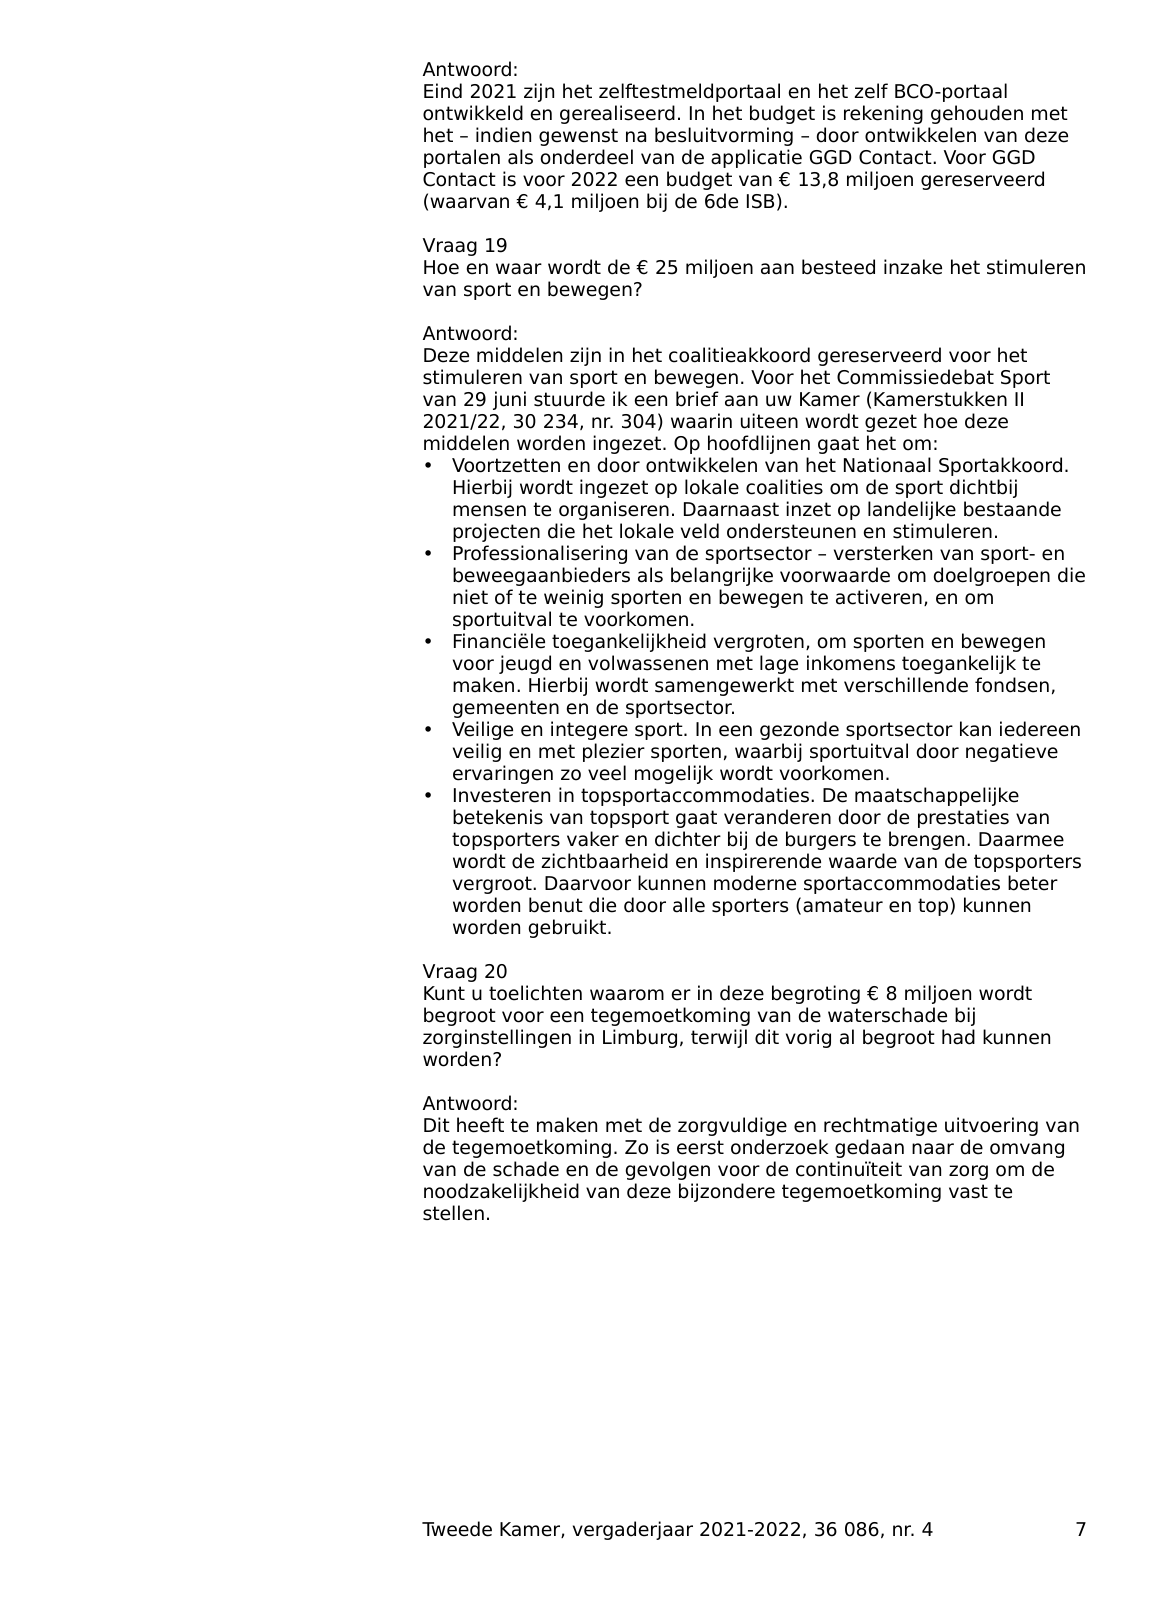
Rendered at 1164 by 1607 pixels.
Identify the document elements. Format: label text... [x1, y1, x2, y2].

text Antwoord: [422, 1093, 1087, 1115]
text Vraag 20 [422, 961, 1087, 983]
text Kunt u toelichten waarom er in deze begroting € 8 miljoen wordt begroot voor een tegemoetkoming van de waterschade bij zorginstellingen in Limburg, terwijl dit vorig al begroot had kunnen worden? [422, 983, 1087, 1071]
text • Professionalisering van de sportsector – versterken van sport- en beweegaanbieders als belangrijke voorwaarde om doelgroepen die niet of te weinig sporten en bewegen te activeren, en om sportuitval te voorkomen. [422, 543, 1087, 631]
text Antwoord: [422, 59, 1087, 81]
text Eind 2021 zijn het zelftestmeldportaal en het zelf BCO-portaal ontwikkeld en gerealiseerd. In het budget is rekening gehouden met het – indien gewenst na besluitvorming – door ontwikkelen van deze portalen als onderdeel van de applicatie GGD Contact. Voor GGD Contact is voor 2022 een budget van € 13,8 miljoen gereserveerd (waarvan € 4,1 miljoen bij de 6de ISB). [422, 81, 1087, 213]
text Antwoord: [422, 323, 1087, 345]
text • Financiële toegankelijkheid vergroten, om sporten en bewegen voor jeugd en volwassenen met lage inkomens toegankelijk te maken. Hierbij wordt samengewerkt met verschillende fondsen, gemeenten en de sportsector. [422, 631, 1087, 719]
text • Veilige en integere sport. In een gezonde sportsector kan iedereen veilig en met plezier sporten, waarbij sportuitval door negatieve ervaringen zo veel mogelijk wordt voorkomen. [422, 719, 1087, 785]
text Deze middelen zijn in het coalitieakkoord gereserveerd voor het stimuleren van sport en bewegen. Voor het Commissiedebat Sport van 29 juni stuurde ik een brief aan uw Kamer (Kamerstukken II 2021/22, 30 234, nr. 304) waarin uiteen wordt gezet hoe deze middelen worden ingezet. Op hoofdlijnen gaat het om: [422, 345, 1087, 455]
text Dit heeft te maken met de zorgvuldige en rechtmatige uitvoering van de tegemoetkoming. Zo is eerst onderzoek gedaan naar de omvang van de schade en de gevolgen voor de continuïteit van zorg om de noodzakelijkheid van deze bijzondere tegemoetkoming vast te stellen. [422, 1115, 1087, 1225]
text Hoe en waar wordt de € 25 miljoen aan besteed inzake het stimuleren van sport en bewegen? [422, 257, 1087, 301]
text • Investeren in topsportaccommodaties. De maatschappelijke betekenis van topsport gaat veranderen door de prestaties van topsporters vaker en dichter bij de burgers te brengen. Daarmee wordt de zichtbaarheid en inspirerende waarde van de topsporters vergroot. Daarvoor kunnen moderne sportaccommodaties beter worden benut die door alle sporters (amateur en top) kunnen worden gebruikt. [422, 785, 1087, 939]
text Vraag 19 [422, 235, 1087, 257]
text • Voortzetten en door ontwikkelen van het Nationaal Sportakkoord. Hierbij wordt ingezet op lokale coalities om de sport dichtbij mensen te organiseren. Daarnaast inzet op landelijke bestaande projecten die het lokale veld ondersteunen en stimuleren. [422, 455, 1087, 543]
